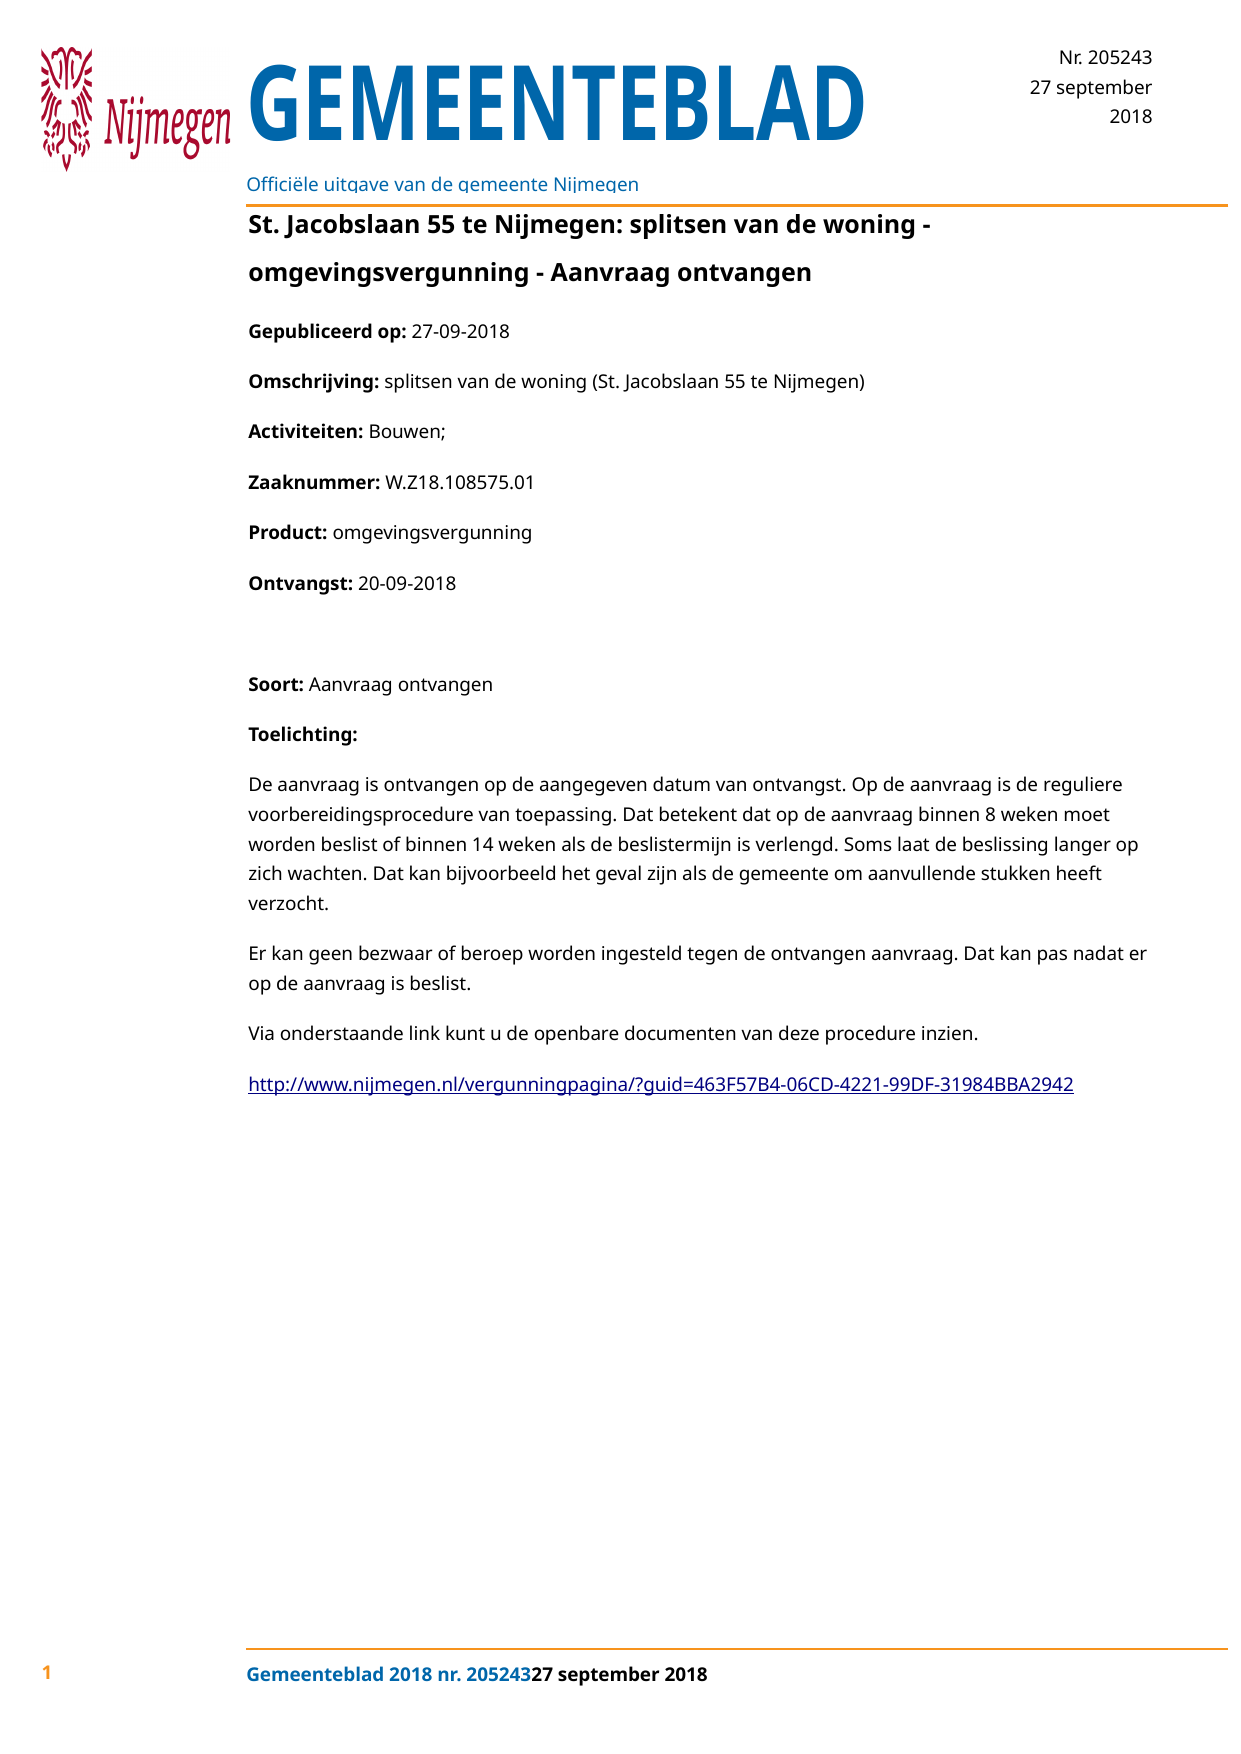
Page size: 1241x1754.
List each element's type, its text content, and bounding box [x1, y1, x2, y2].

text Er kan geen bezwaar of beroep worden ingesteld tegen de ontvangen aanvraag. Dat kan pas nadat er op de aanvraag is beslist. [248, 940, 1152, 996]
picture [41, 47, 231, 172]
text De aanvraag is ontvangen op de aangegeven datum van ontvangst. Op de aanvraag is de reguliere voorbereidingsprocedure van toepassing. Dat betekent dat op de aanvraag binnen 8 weken moet worden beslist of binnen 14 weken als de beslistermijn is verlengd. Soms laat de beslissing langer op zich wachten. Dat kan bijvoorbeeld het geval zijn als de gemeente om aanvullende stukken heeft verzocht. [248, 772, 1152, 916]
text Product: omgevingsvergunning [248, 519, 1152, 545]
text St. Jacobslaan 55 te Nijmegen: splitsen van de woning - omgevingsvergunning - Aanvraag ontvangen [248, 207, 1152, 288]
text Gepubliceerd op: 27-09-2018 [248, 318, 1152, 344]
text Soort: Aanvraag ontvangen [248, 671, 1152, 697]
text Via onderstaande link kunt u de openbare documenten van deze procedure inzien. [248, 1020, 1152, 1046]
text Zaaknummer: W.Z18.108575.01 [248, 469, 1152, 495]
text Omschrijving: splitsen van de woning (St. Jacobslaan 55 te Nijmegen) [248, 368, 1152, 394]
text Activiteiten: Bouwen; [248, 419, 1152, 444]
text Toelichting: [248, 721, 1152, 747]
text Ontvangst: 20-09-2018 [248, 570, 1152, 596]
text http://www.nijmegen.nl/vergunningpagina/?guid=463F57B4-06CD-4221-99DF-31984BBA2942 [248, 1071, 1152, 1097]
